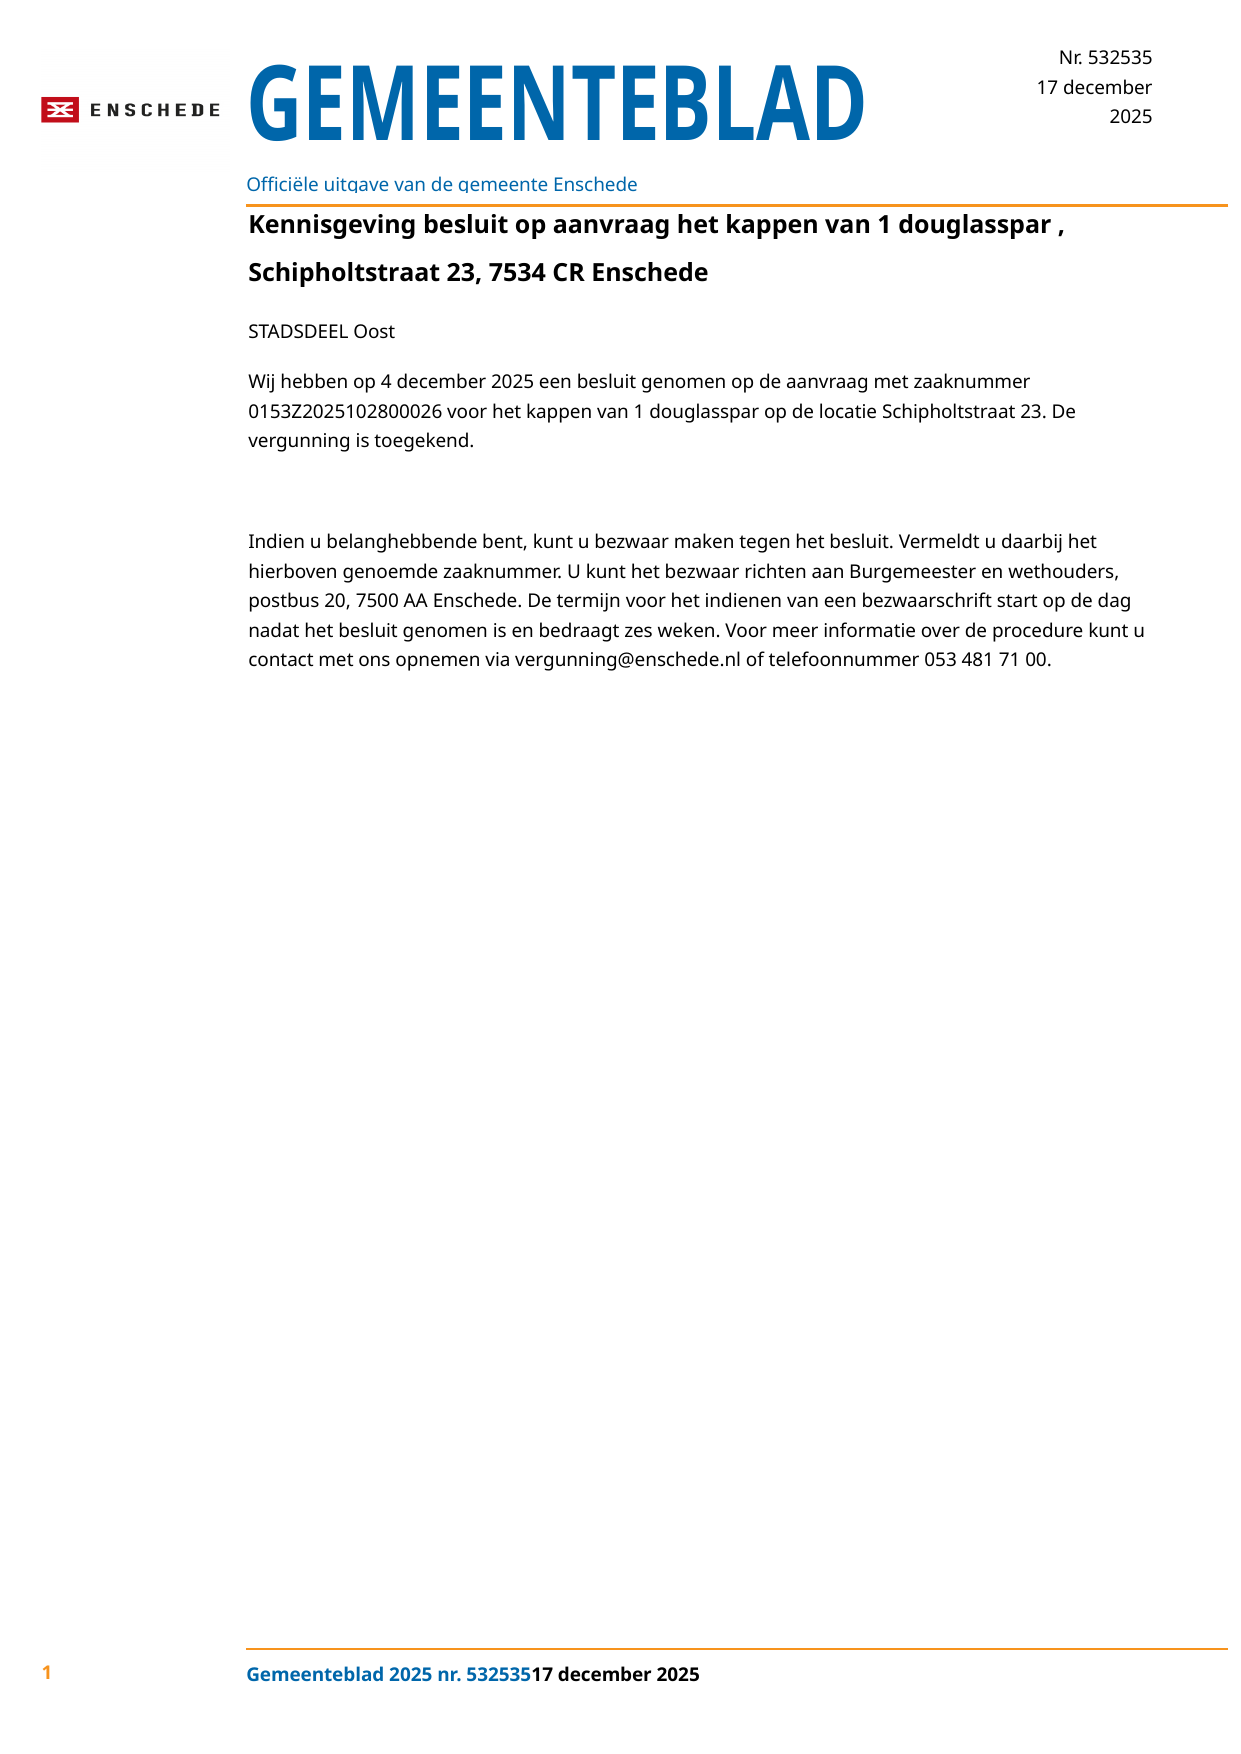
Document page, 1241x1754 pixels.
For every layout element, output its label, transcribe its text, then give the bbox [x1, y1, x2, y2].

text Wij hebben op 4 december 2025 een besluit genomen op de aanvraag met zaaknummer 0153Z2025102800026 voor het kappen van 1 douglasspar op de locatie Schipholtstraat 23. De vergunning is toegekend. [248, 368, 1152, 453]
text STADSDEEL Oost [248, 318, 1152, 344]
picture [41, 47, 231, 172]
text Kennisgeving besluit op aanvraag het kappen van 1 douglasspar , Schipholtstraat 23, 7534 CR Enschede [248, 207, 1152, 288]
text Indien u belanghebbende bent, kunt u bezwaar maken tegen het besluit. Vermeldt u daarbij het hierboven genoemde zaaknummer. U kunt het bezwaar richten aan Burgemeester en wethouders, postbus 20, 7500 AA Enschede. De termijn voor het indienen van een bezwaarschrift start op de dag nadat het besluit genomen is en bedraagt zes weken. Voor meer informatie over de procedure kunt u contact met ons opnemen via vergunning@enschede.nl of telefoonnummer 053 481 71 00. [248, 528, 1152, 672]
